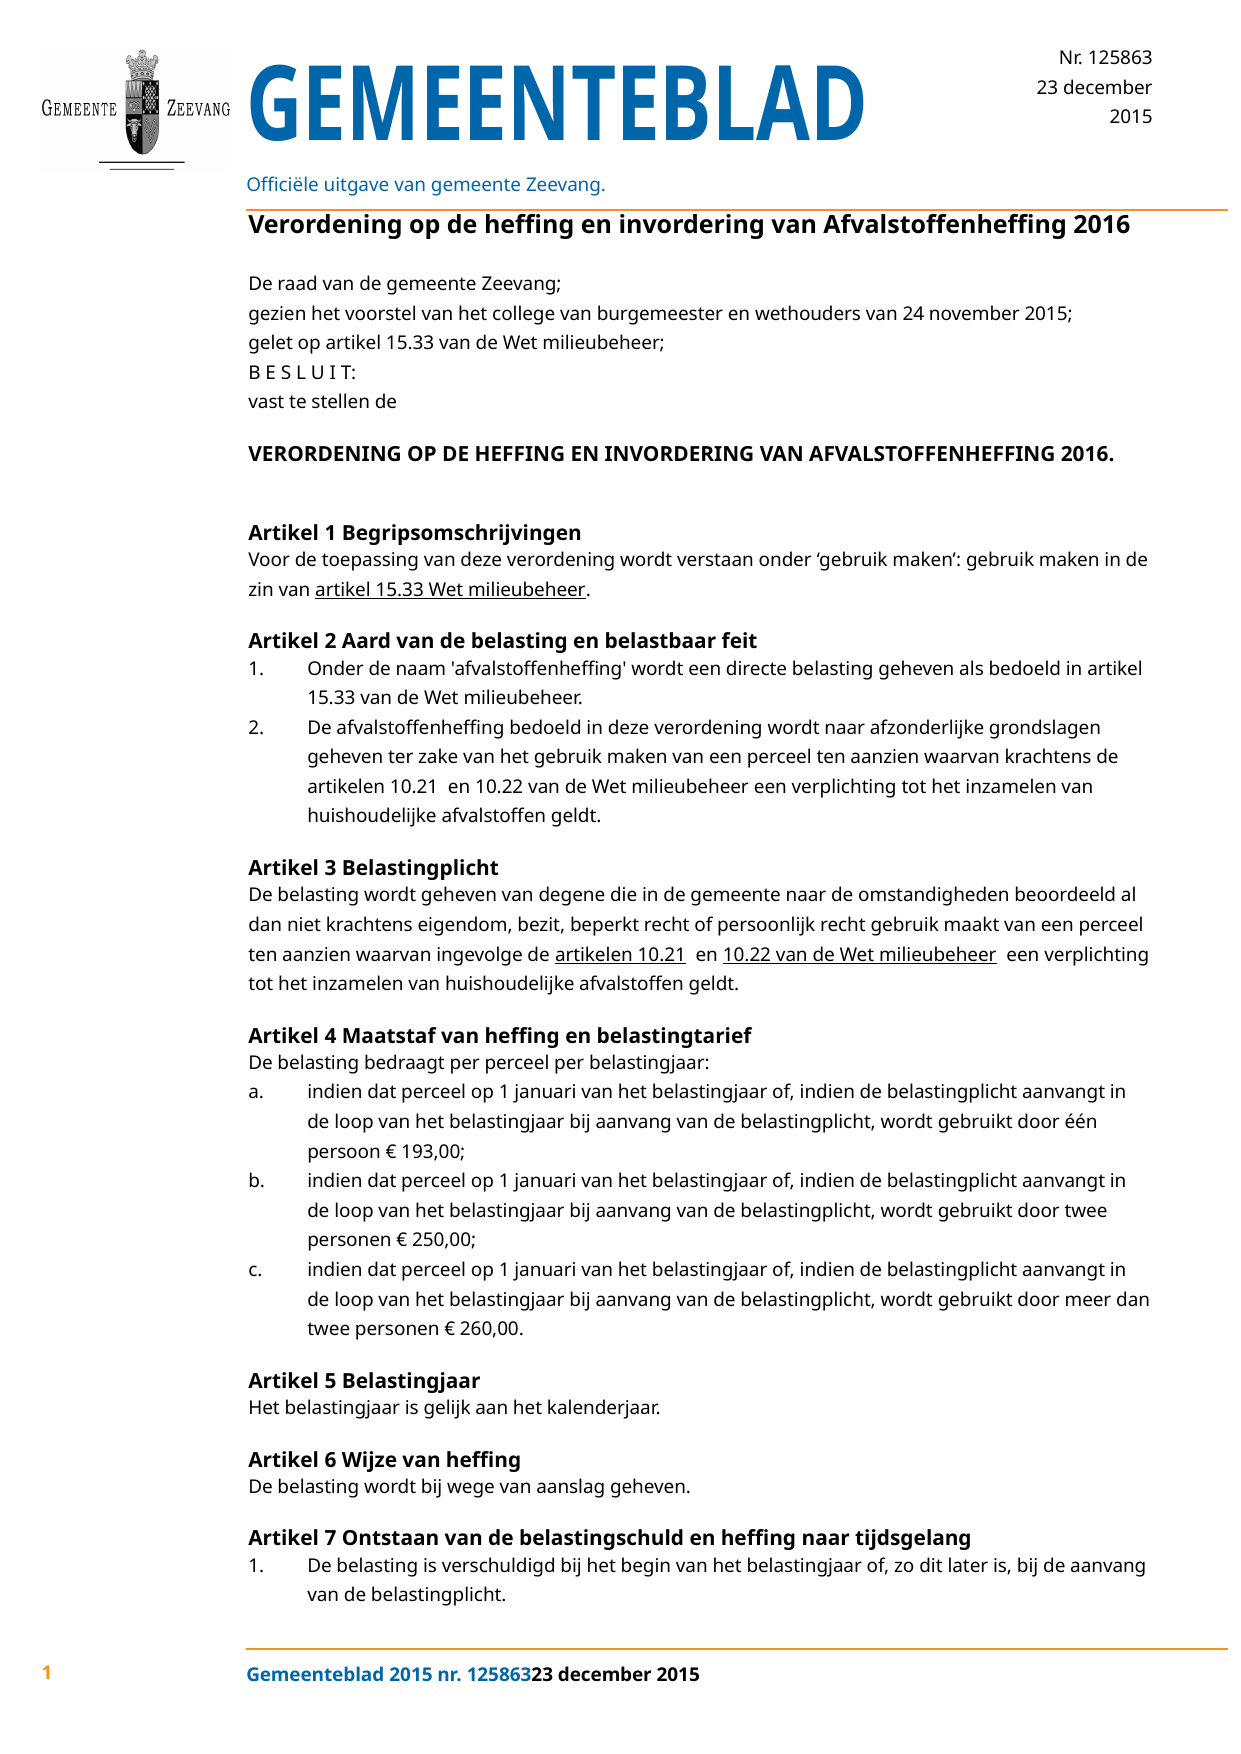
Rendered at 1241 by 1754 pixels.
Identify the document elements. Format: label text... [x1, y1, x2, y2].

text De raad van de gemeente Zeevang; [248, 270, 1152, 296]
picture [41, 47, 231, 172]
text Artikel 5 Belastingjaar [248, 1366, 1152, 1394]
text gezien het voorstel van het college van burgemeester en wethouders van 24 november 2015; [248, 300, 1152, 326]
text Artikel 6 Wijze van heffing [248, 1445, 1152, 1473]
text De belasting wordt bij wege van aanslag geheven. [248, 1473, 1152, 1499]
text De belasting bedraagt per perceel per belastingjaar: [248, 1049, 1152, 1075]
list indien dat perceel op 1 januari van het belastingjaar of, indien de belastingplicht aanvangt in de loop van het belastingjaar bij aanvang van de belastingplicht, wordt gebruikt door twee personen € 250,00; [248, 1167, 1152, 1252]
list De afvalstoffenheffing bedoeld in deze verordening wordt naar afzonderlijke grondslagen geheven ter zake van het gebruik maken van een perceel ten aanzien waarvan krachtens de artikelen 10.21 en 10.22 van de Wet milieubeheer een verplichting tot het inzamelen van huishoudelijke afvalstoffen geldt. [248, 714, 1152, 828]
list Onder de naam 'afvalstoffenheffing' wordt een directe belasting geheven als bedoeld in artikel 15.33 van de Wet milieubeheer. [248, 655, 1152, 710]
text B E S L U I T: [248, 359, 1152, 385]
text Verordening op de heffing en invordering van Afvalstoffenheffing 2016 [248, 211, 1152, 241]
text gelet op artikel 15.33 van de Wet milieubeheer; [248, 329, 1152, 355]
text Artikel 4 Maatstaf van heffing en belastingtarief [248, 1021, 1152, 1049]
text Artikel 3 Belastingplicht [248, 853, 1152, 882]
text VERORDENING OP DE HEFFING EN INVORDERING VAN AFVALSTOFFENHEFFING 2016. [248, 439, 1152, 467]
text De belasting wordt geheven van degene die in de gemeente naar de omstandigheden beoordeeld al dan niet krachtens eigendom, bezit, beperkt recht of persoonlijk recht gebruik maakt van een perceel ten aanzien waarvan ingevolge de artikelen 10.21 en 10.22 van de Wet milieubeheer een verplichting tot het inzamelen van huishoudelijke afvalstoffen geldt. [248, 882, 1152, 996]
list indien dat perceel op 1 januari van het belastingjaar of, indien de belastingplicht aanvangt in de loop van het belastingjaar bij aanvang van de belastingplicht, wordt gebruikt door meer dan twee personen € 260,00. [248, 1256, 1152, 1341]
list indien dat perceel op 1 januari van het belastingjaar of, indien de belastingplicht aanvangt in de loop van het belastingjaar bij aanvang van de belastingplicht, wordt gebruikt door één persoon € 193,00; [248, 1079, 1152, 1164]
text Het belastingjaar is gelijk aan het kalenderjaar. [248, 1394, 1152, 1420]
text vast te stellen de [248, 389, 1152, 414]
text Voor de toepassing van deze verordening wordt verstaan onder ‘gebruik maken’: gebruik maken in de zin van artikel 15.33 Wet milieubeheer. [248, 546, 1152, 602]
text Artikel 1 Begripsomschrijvingen [248, 518, 1152, 546]
text Artikel 2 Aard van de belasting en belastbaar feit [248, 626, 1152, 655]
list De belasting is verschuldigd bij het begin van het belastingjaar of, zo dit later is, bij de aanvang van de belastingplicht. [248, 1552, 1152, 1607]
text Artikel 7 Ontstaan van de belastingschuld en heffing naar tijdsgelang [248, 1523, 1152, 1552]
